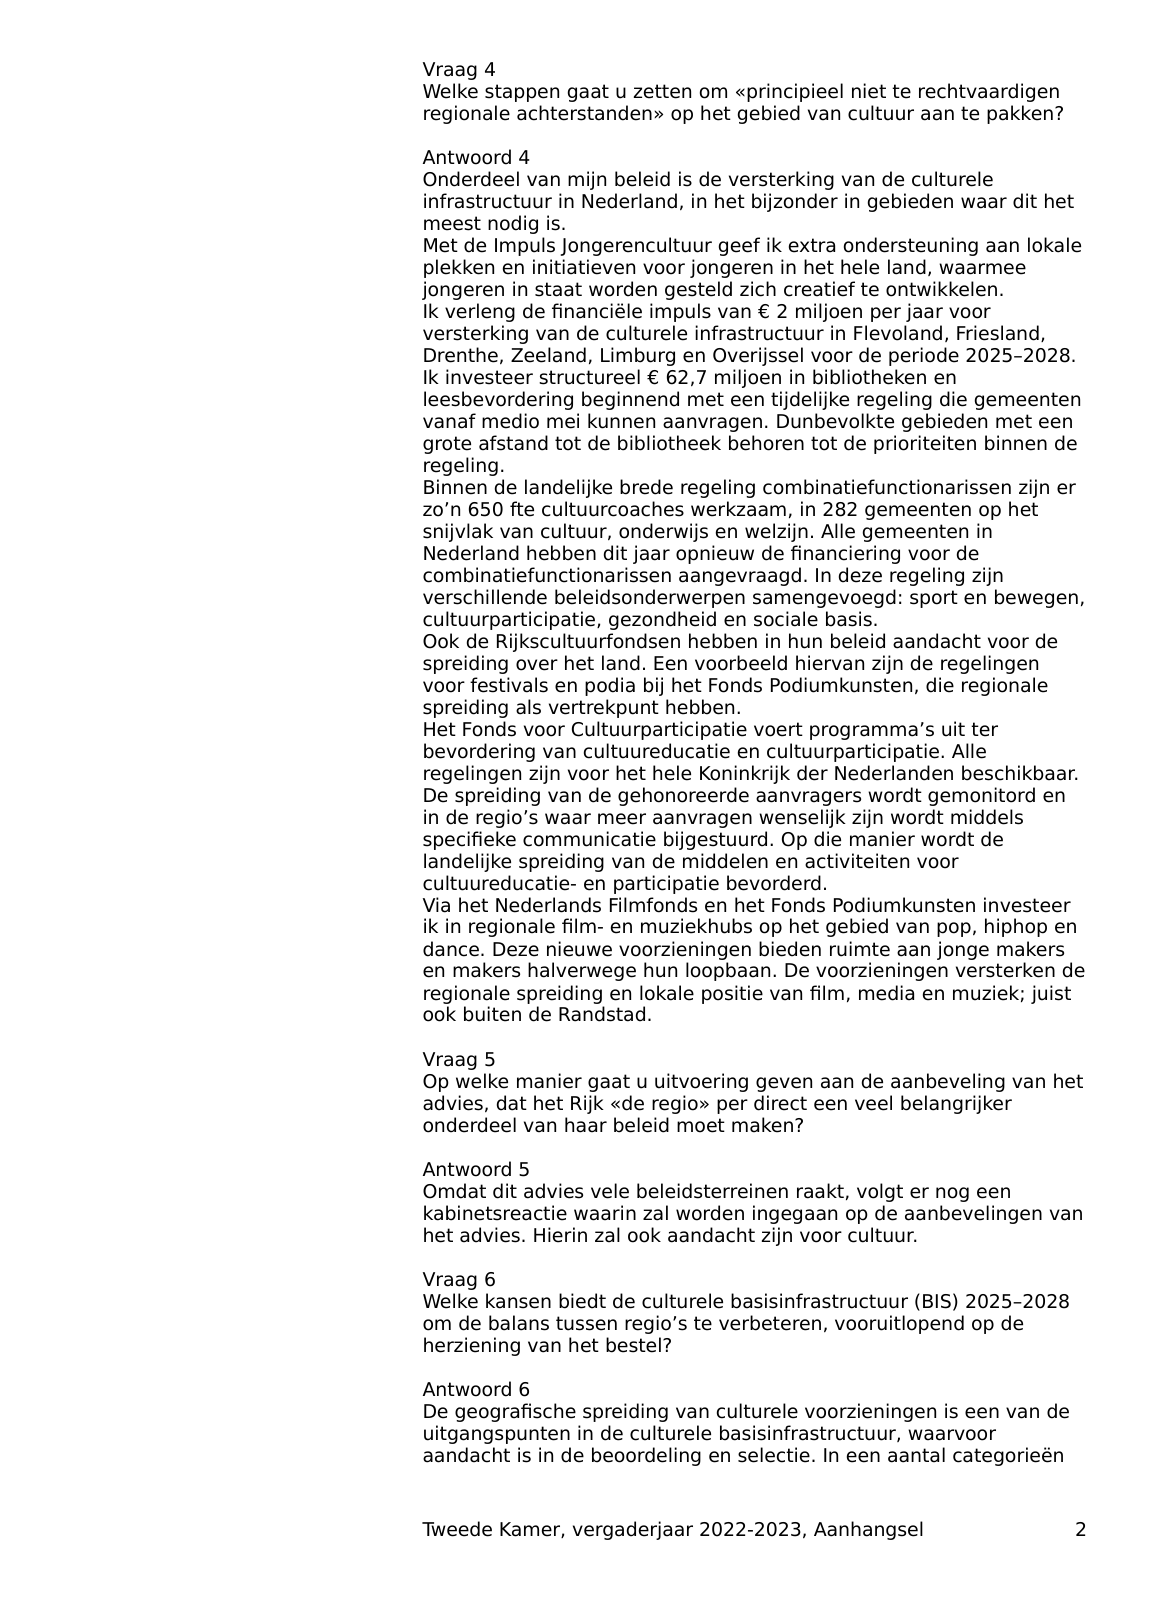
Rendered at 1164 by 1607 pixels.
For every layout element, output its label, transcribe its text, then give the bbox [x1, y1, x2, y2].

text Antwoord 5 [422, 1159, 1087, 1181]
text Vraag 5 [422, 1048, 1087, 1071]
text Welke stappen gaat u zetten om «principieel niet te rechtvaardigen regionale achterstanden» op het gebied van cultuur aan te pakken? [422, 81, 1087, 125]
text Antwoord 4 [422, 147, 1087, 169]
text Vraag 4 [422, 59, 1087, 81]
text Omdat dit advies vele beleidsterreinen raakt, volgt er nog een kabinetsreactie waarin zal worden ingegaan op de aanbevelingen van het advies. Hierin zal ook aandacht zijn voor cultuur. [422, 1181, 1087, 1247]
text Welke kansen biedt de culturele basisinfrastructuur (BIS) 2025–2028 om de balans tussen regio’s te verbeteren, vooruitlopend op de herziening van het bestel? [422, 1291, 1087, 1357]
text Op welke manier gaat u uitvoering geven aan de aanbeveling van het advies, dat het Rijk «de regio» per direct een veel belangrijker onderdeel van haar beleid moet maken? [422, 1071, 1087, 1136]
text Antwoord 6 [422, 1379, 1087, 1401]
text Vraag 6 [422, 1269, 1087, 1291]
text Ik verleng de financiële impuls van € 2 miljoen per jaar voor versterking van de culturele infrastructuur in Flevoland, Friesland, Drenthe, Zeeland, Limburg en Overijssel voor de periode 2025–2028. [422, 301, 1087, 367]
text Ik investeer structureel € 62,7 miljoen in bibliotheken en leesbevordering beginnend met een tijdelijke regeling die gemeenten vanaf medio mei kunnen aanvragen. Dunbevolkte gebieden met een grote afstand tot de bibliotheek behoren tot de prioriteiten binnen de regeling. [422, 367, 1087, 477]
text Het Fonds voor Cultuurparticipatie voert programma’s uit ter bevordering van cultuureducatie en cultuurparticipatie. Alle regelingen zijn voor het hele Koninkrijk der Nederlanden beschikbaar. De spreiding van de gehonoreerde aanvragers wordt gemonitord en in de regio’s waar meer aanvragen wenselijk zijn wordt middels specifieke communicatie bijgestuurd. Op die manier wordt de landelijke spreiding van de middelen en activiteiten voor cultuureducatie- en participatie bevorderd. [422, 719, 1087, 894]
text Binnen de landelijke brede regeling combinatiefunctionarissen zijn er zo’n 650 fte cultuurcoaches werkzaam, in 282 gemeenten op het snijvlak van cultuur, onderwijs en welzijn. Alle gemeenten in Nederland hebben dit jaar opnieuw de financiering voor de combinatiefunctionarissen aangevraagd. In deze regeling zijn verschillende beleidsonderwerpen samengevoegd: sport en bewegen, cultuurparticipatie, gezondheid en sociale basis. [422, 477, 1087, 631]
text Onderdeel van mijn beleid is de versterking van de culturele infrastructuur in Nederland, in het bijzonder in gebieden waar dit het meest nodig is. [422, 169, 1087, 235]
text Met de Impuls Jongerencultuur geef ik extra ondersteuning aan lokale plekken en initiatieven voor jongeren in het hele land, waarmee jongeren in staat worden gesteld zich creatief te ontwikkelen. [422, 235, 1087, 301]
text Ook de Rijkscultuurfondsen hebben in hun beleid aandacht voor de spreiding over het land. Een voorbeeld hiervan zijn de regelingen voor festivals en podia bij het Fonds Podiumkunsten, die regionale spreiding als vertrekpunt hebben. [422, 631, 1087, 719]
text Via het Nederlands Filmfonds en het Fonds Podiumkunsten investeer ik in regionale film- en muziekhubs op het gebied van pop, hiphop en dance. Deze nieuwe voorzieningen bieden ruimte aan jonge makers en makers halverwege hun loopbaan. De voorzieningen versterken de regionale spreiding en lokale positie van film, media en muziek; juist ook buiten de Randstad. [422, 894, 1087, 1026]
text De geografische spreiding van culturele voorzieningen is een van de uitgangspunten in de culturele basisinfrastructuur, waarvoor aandacht is in de beoordeling en selectie. In een aantal categorieën [422, 1401, 1087, 1467]
